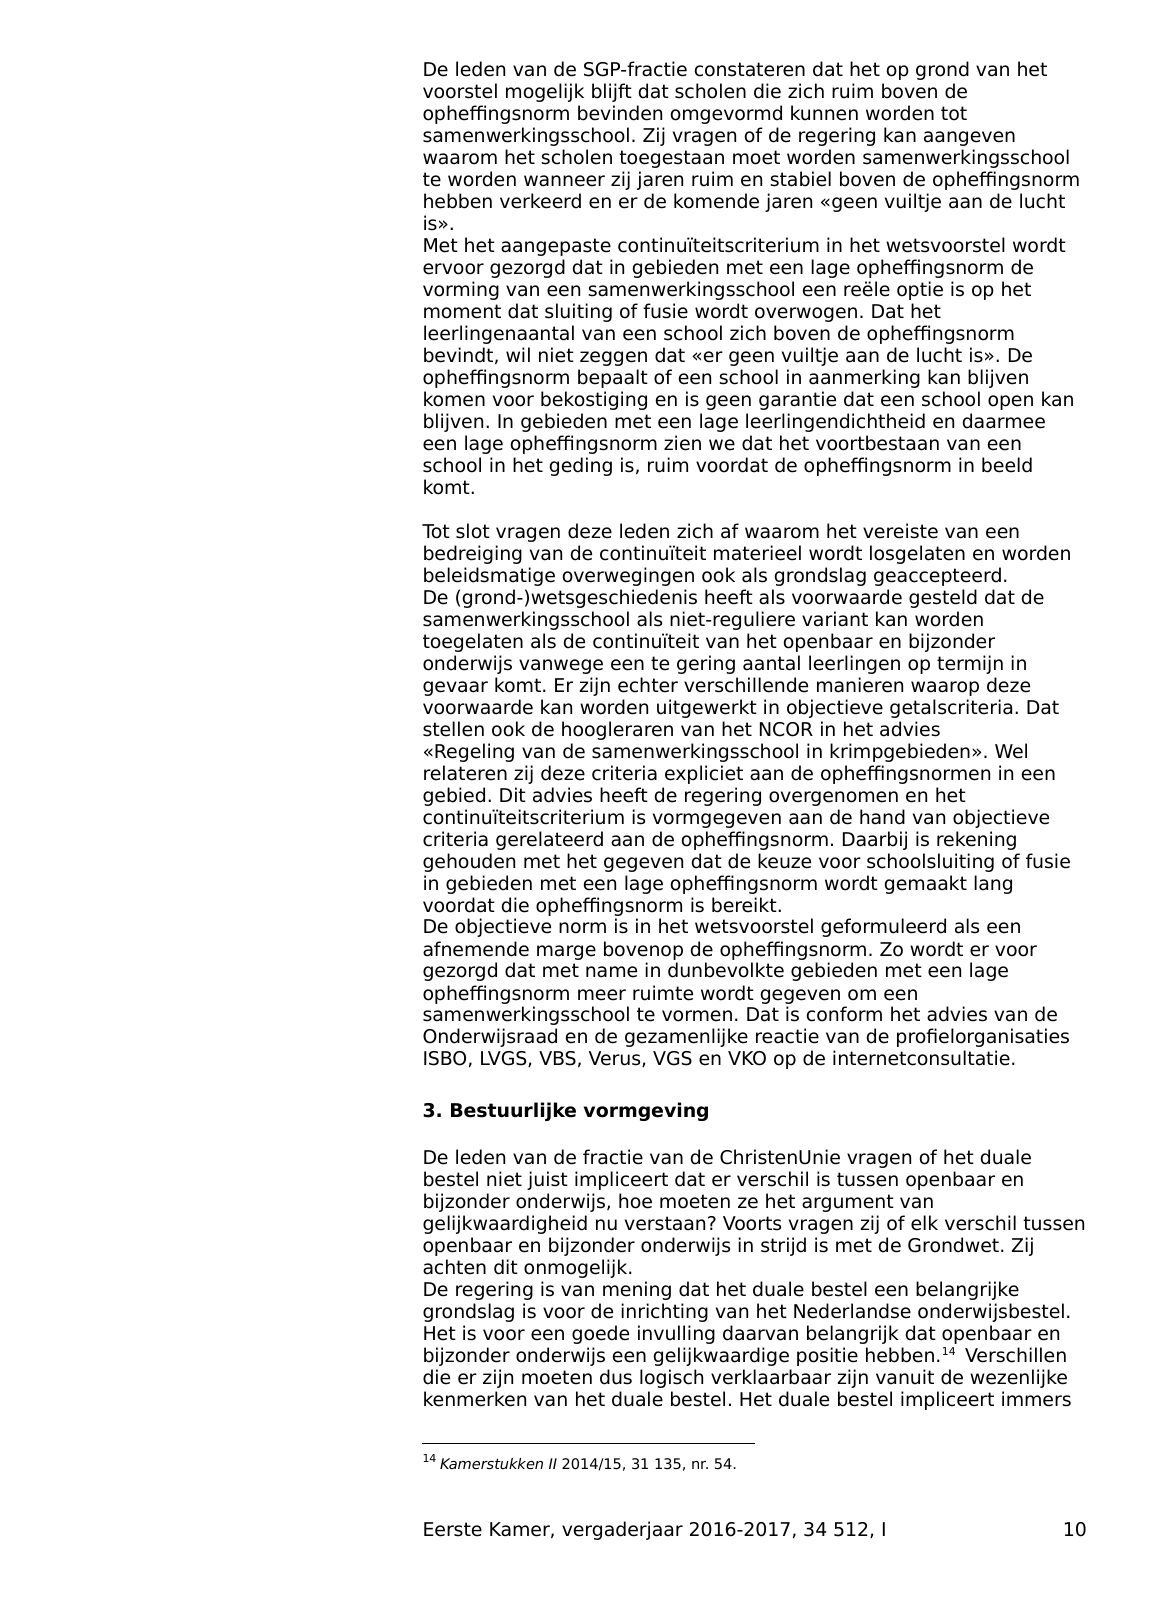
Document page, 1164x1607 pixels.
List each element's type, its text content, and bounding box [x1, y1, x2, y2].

text Tot slot vragen deze leden zich af waarom het vereiste van een bedreiging van de continuïteit materieel wordt losgelaten en worden beleidsmatige overwegingen ook als grondslag geaccepteerd. [422, 521, 1087, 587]
text Met het aangepaste continuïteitscriterium in het wetsvoorstel wordt ervoor gezorgd dat in gebieden met een lage opheffingsnorm de vorming van een samenwerkingsschool een reële optie is op het moment dat sluiting of fusie wordt overwogen. Dat het leerlingenaantal van een school zich boven de opheffingsnorm bevindt, wil niet zeggen dat «er geen vuiltje aan de lucht is». De opheffingsnorm bepaalt of een school in aanmerking kan blijven komen voor bekostiging en is geen garantie dat een school open kan blijven. In gebieden met een lage leerlingendichtheid en daarmee een lage opheffingsnorm zien we dat het voortbestaan van een school in het geding is, ruim voordat de opheffingsnorm in beeld komt. [422, 235, 1087, 499]
text De leden van de fractie van de ChristenUnie vragen of het duale bestel niet juist impliceert dat er verschil is tussen openbaar en bijzonder onderwijs, hoe moeten ze het argument van gelijkwaardigheid nu verstaan? Voorts vragen zij of elk verschil tussen openbaar en bijzonder onderwijs in strijd is met de Grondwet. Zij achten dit onmogelijk. [422, 1147, 1087, 1279]
text Kamerstukken II 2014/15, 31 135, nr. 54. [422, 1452, 1087, 1474]
text De (grond-)wetsgeschiedenis heeft als voorwaarde gesteld dat de samenwerkingsschool als niet-reguliere variant kan worden toegelaten als de continuïteit van het openbaar en bijzonder onderwijs vanwege een te gering aantal leerlingen op termijn in gevaar komt. Er zijn echter verschillende manieren waarop deze voorwaarde kan worden uitgewerkt in objectieve getalscriteria. Dat stellen ook de hoogleraren van het NCOR in het advies [422, 587, 1087, 741]
text De regering is van mening dat het duale bestel een belangrijke grondslag is voor de inrichting van het Nederlandse onderwijsbestel. Het is voor een goede invulling daarvan belangrijk dat openbaar en bijzonder onderwijs een gelijkwaardige positie hebben. Verschillen die er zijn moeten dus logisch verklaarbaar zijn vanuit de wezenlijke kenmerken van het duale bestel. Het duale bestel impliceert immers [422, 1279, 1087, 1411]
subtitle 3. Bestuurlijke vormgeving [422, 1100, 1087, 1122]
text De objectieve norm is in het wetsvoorstel geformuleerd als een afnemende marge bovenop de opheffingsnorm. Zo wordt er voor gezorgd dat met name in dunbevolkte gebieden met een lage opheffingsnorm meer ruimte wordt gegeven om een samenwerkingsschool te vormen. Dat is conform het advies van de Onderwijsraad en de gezamenlijke reactie van de profielorganisaties ISBO, LVGS, VBS, Verus, VGS en VKO op de internetconsultatie. [422, 916, 1087, 1070]
text «Regeling van de samenwerkingsschool in krimpgebieden». Wel relateren zij deze criteria expliciet aan de opheffingsnormen in een gebied. Dit advies heeft de regering overgenomen en het continuïteitscriterium is vormgegeven aan de hand van objectieve criteria gerelateerd aan de opheffingsnorm. Daarbij is rekening gehouden met het gegeven dat de keuze voor schoolsluiting of fusie in gebieden met een lage opheffingsnorm wordt gemaakt lang voordat die opheffingsnorm is bereikt. [422, 741, 1087, 916]
text De leden van de SGP-fractie constateren dat het op grond van het voorstel mogelijk blijft dat scholen die zich ruim boven de opheffingsnorm bevinden omgevormd kunnen worden tot samenwerkingsschool. Zij vragen of de regering kan aangeven waarom het scholen toegestaan moet worden samenwerkingsschool te worden wanneer zij jaren ruim en stabiel boven de opheffingsnorm hebben verkeerd en er de komende jaren «geen vuiltje aan de lucht is». [422, 59, 1087, 235]
